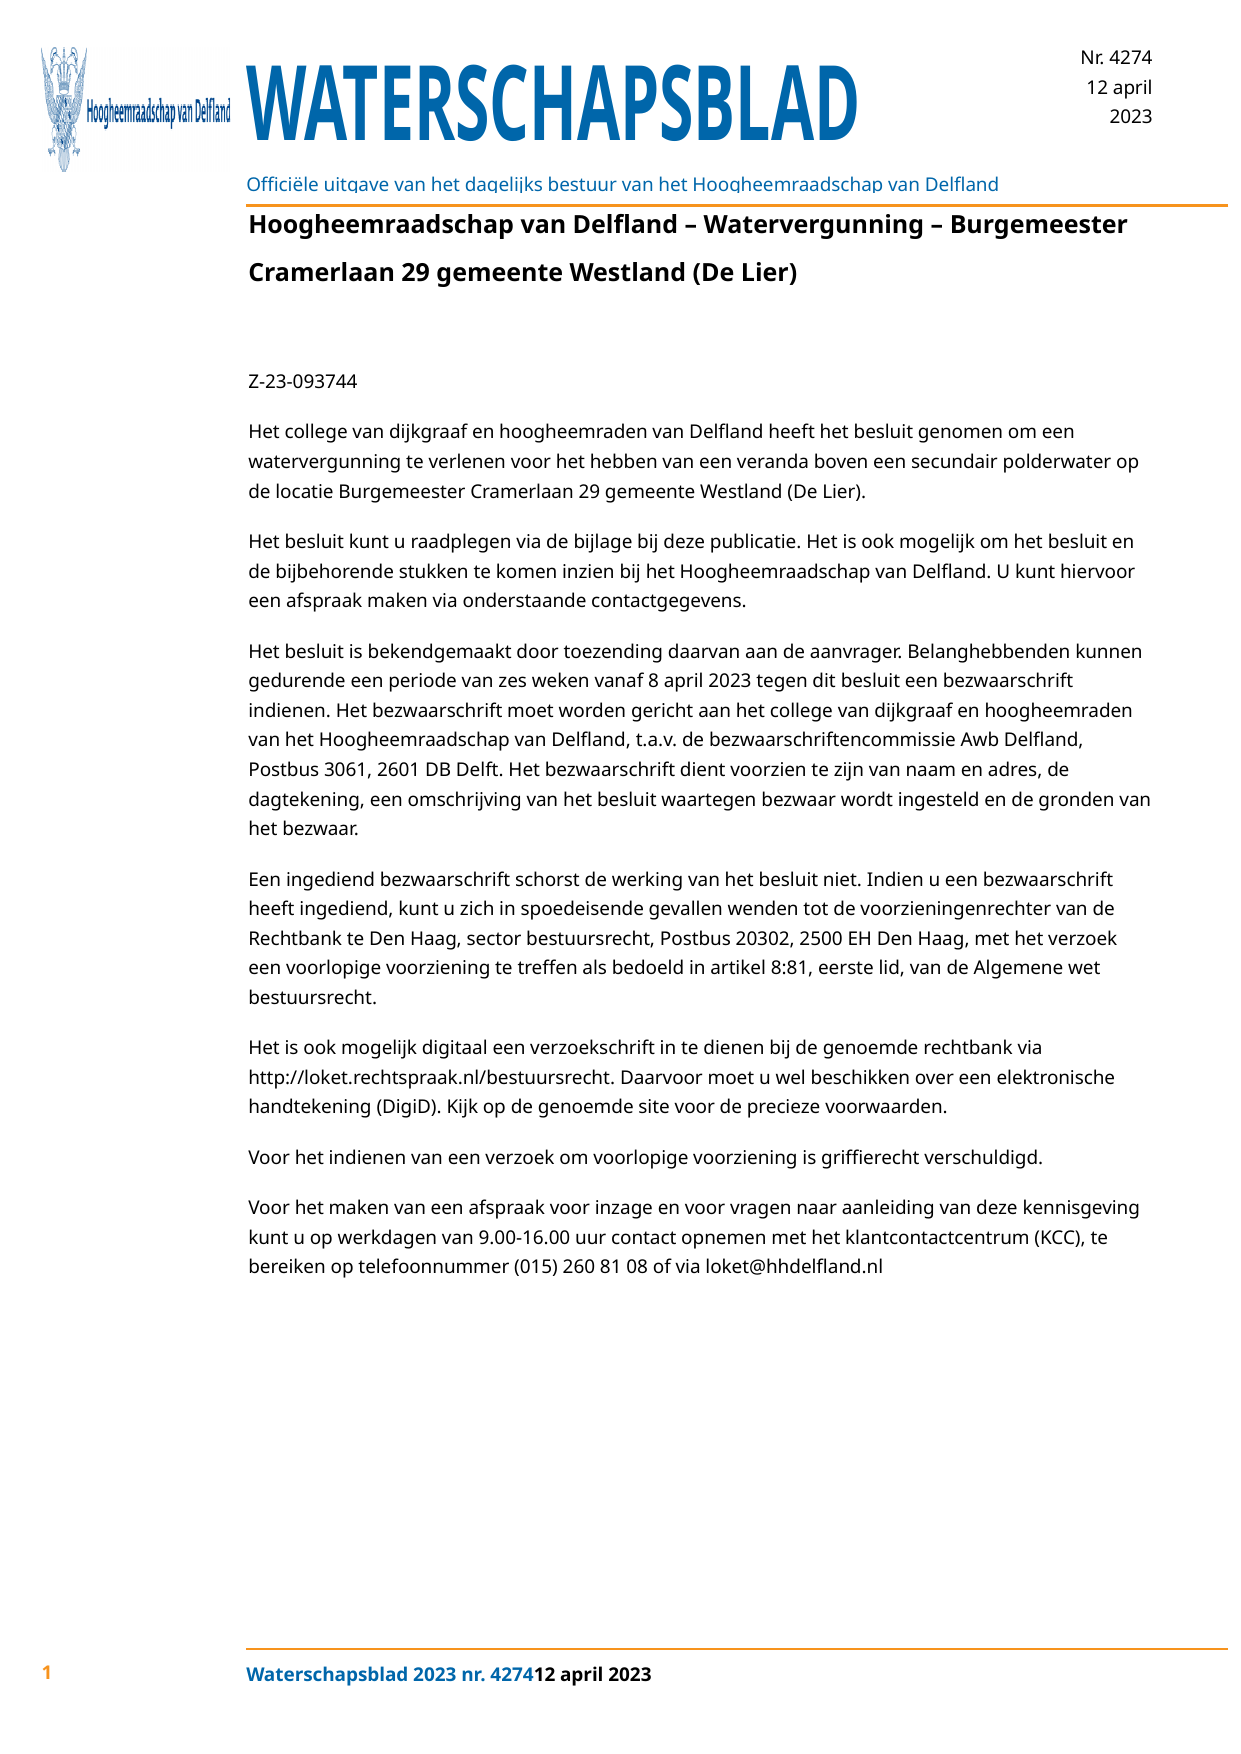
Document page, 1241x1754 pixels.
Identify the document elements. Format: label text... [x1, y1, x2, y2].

text Een ingediend bezwaarschrift schorst de werking van het besluit niet. Indien u een bezwaarschrift heeft ingediend, kunt u zich in spoedeisende gevallen wenden tot de voorzieningenrechter van de Rechtbank te Den Haag, sector bestuursrecht, Postbus 20302, 2500 EH Den Haag, met het verzoek een voorlopige voorziening te treffen als bedoeld in artikel 8:81, eerste lid, van de Algemene wet bestuursrecht. [248, 866, 1152, 1010]
text Z-23-093744 [248, 368, 1152, 394]
text Het besluit is bekendgemaakt door toezending daarvan aan de aanvrager. Belanghebbenden kunnen gedurende een periode van zes weken vanaf 8 april 2023 tegen dit besluit een bezwaarschrift indienen. Het bezwaarschrift moet worden gericht aan het college van dijkgraaf en hoogheemraden van het Hoogheemraadschap van Delfland, t.a.v. de bezwaarschriftencommissie Awb Delfland, Postbus 3061, 2601 DB Delft. Het bezwaarschrift dient voorzien te zijn van naam en adres, de dagtekening, een omschrijving van het besluit waartegen bezwaar wordt ingesteld en de gronden van het bezwaar. [248, 638, 1152, 841]
text Het besluit kunt u raadplegen via de bijlage bij deze publicatie. Het is ook mogelijk om het besluit en de bijbehorende stukken te komen inzien bij het Hoogheemraadschap van Delfland. U kunt hiervoor een afspraak maken via onderstaande contactgegevens. [248, 528, 1152, 613]
text Het is ook mogelijk digitaal een verzoekschrift in te dienen bij de genoemde rechtbank via http://loket.rechtspraak.nl/bestuursrecht. Daarvoor moet u wel beschikken over een elektronische handtekening (DigiD). Kijk op de genoemde site voor de precieze voorwaarden. [248, 1034, 1152, 1119]
picture [41, 47, 231, 172]
text Voor het maken van een afspraak voor inzage en voor vragen naar aanleiding van deze kennisgeving kunt u op werkdagen van 9.00-16.00 uur contact opnemen met het klantcontactcentrum (KCC), te bereiken op telefoonnummer (015) 260 81 08 of via loket@hhdelfland.nl [248, 1194, 1152, 1279]
text Hoogheemraadschap van Delfland – Watervergunning – Burgemeester Cramerlaan 29 gemeente Westland (De Lier) [248, 207, 1152, 288]
text Voor het indienen van een verzoek om voorlopige voorziening is griffierecht verschuldigd. [248, 1144, 1152, 1170]
text Het college van dijkgraaf en hoogheemraden van Delfland heeft het besluit genomen om een watervergunning te verlenen voor het hebben van een veranda boven een secundair polderwater op de locatie Burgemeester Cramerlaan 29 gemeente Westland (De Lier). [248, 419, 1152, 504]
